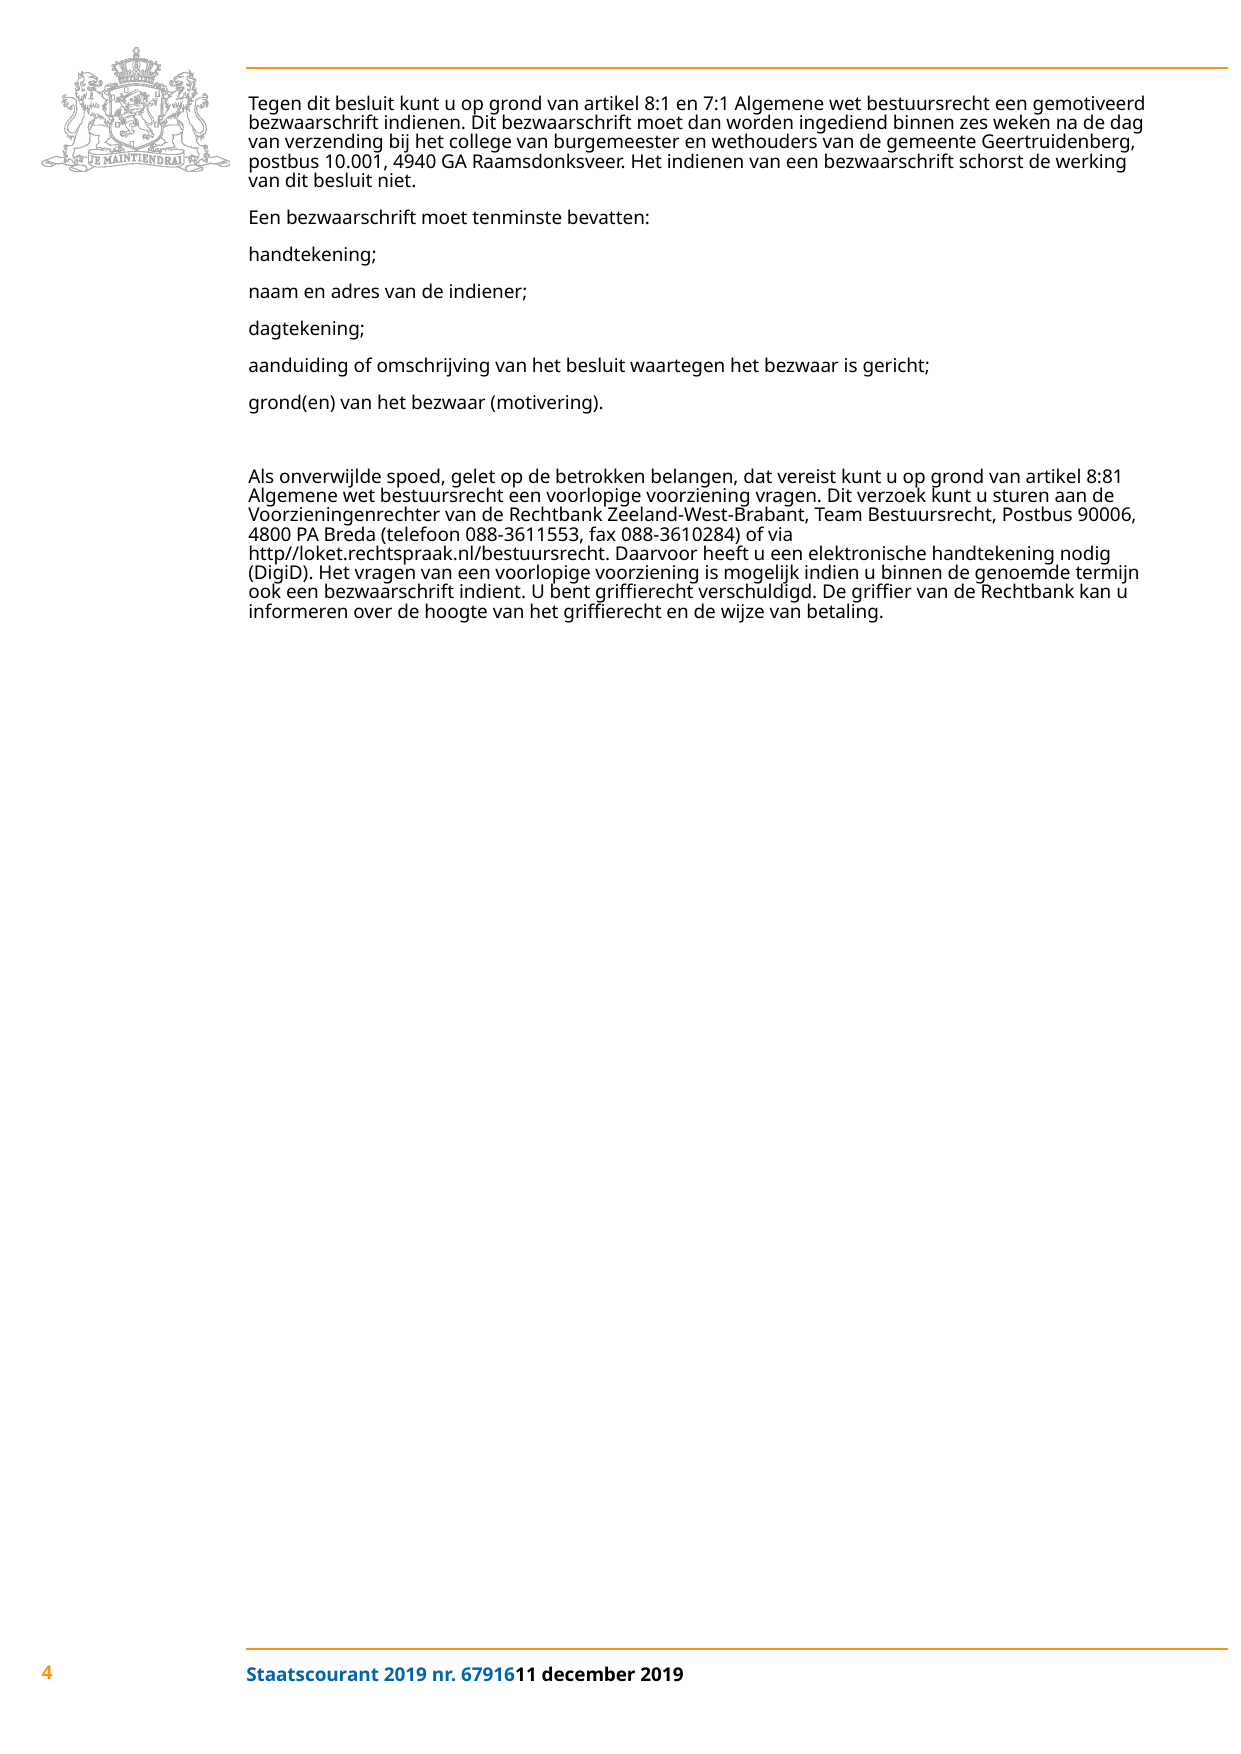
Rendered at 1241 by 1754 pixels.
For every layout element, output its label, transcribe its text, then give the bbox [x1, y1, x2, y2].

text Als onverwijlde spoed, gelet op de betrokken belangen, dat vereist kunt u op grond van artikel 8:81 Algemene wet bestuursrecht een voorlopige voorziening vragen. Dit verzoek kunt u sturen aan de Voorzieningenrechter van de Rechtbank Zeeland-West-Brabant, Team Bestuursrecht, Postbus 90006, 4800 PA Breda (telefoon 088-3611553, fax 088-3610284) of via http//loket.rechtspraak.nl/bestuursrecht. Daarvoor heeft u een elektronische handtekening nodig (DigiD). Het vragen van een voorlopige voorziening is mogelijk indien u binnen de genoemde termijn ook een bezwaarschrift indient. U bent griffierecht verschuldigd. De griffier van de Rechtbank kan u informeren over de hoogte van het griffierecht en de wijze van betaling. [248, 468, 1152, 622]
text naam en adres van de indiener; [248, 283, 1152, 302]
text Tegen dit besluit kunt u op grond van artikel 8:1 en 7:1 Algemene wet bestuursrecht een gemotiveerd bezwaarschrift indienen. Dit bezwaarschrift moet dan worden ingediend binnen zes weken na de dag van verzending bij het college van burgemeester en wethouders van de gemeente Geertruidenberg, postbus 10.001, 4940 GA Raamsdonksveer. Het indienen van een bezwaarschrift schorst de werking van dit besluit niet. [248, 95, 1152, 191]
text grond(en) van het bezwaar (motivering). [248, 394, 1152, 413]
picture [41, 47, 231, 172]
text Een bezwaarschrift moet tenminste bevatten: [248, 209, 1152, 228]
text dagtekening; [248, 320, 1152, 339]
text aanduiding of omschrijving van het besluit waartegen het bezwaar is gericht; [248, 357, 1152, 376]
text handtekening; [248, 246, 1152, 265]
